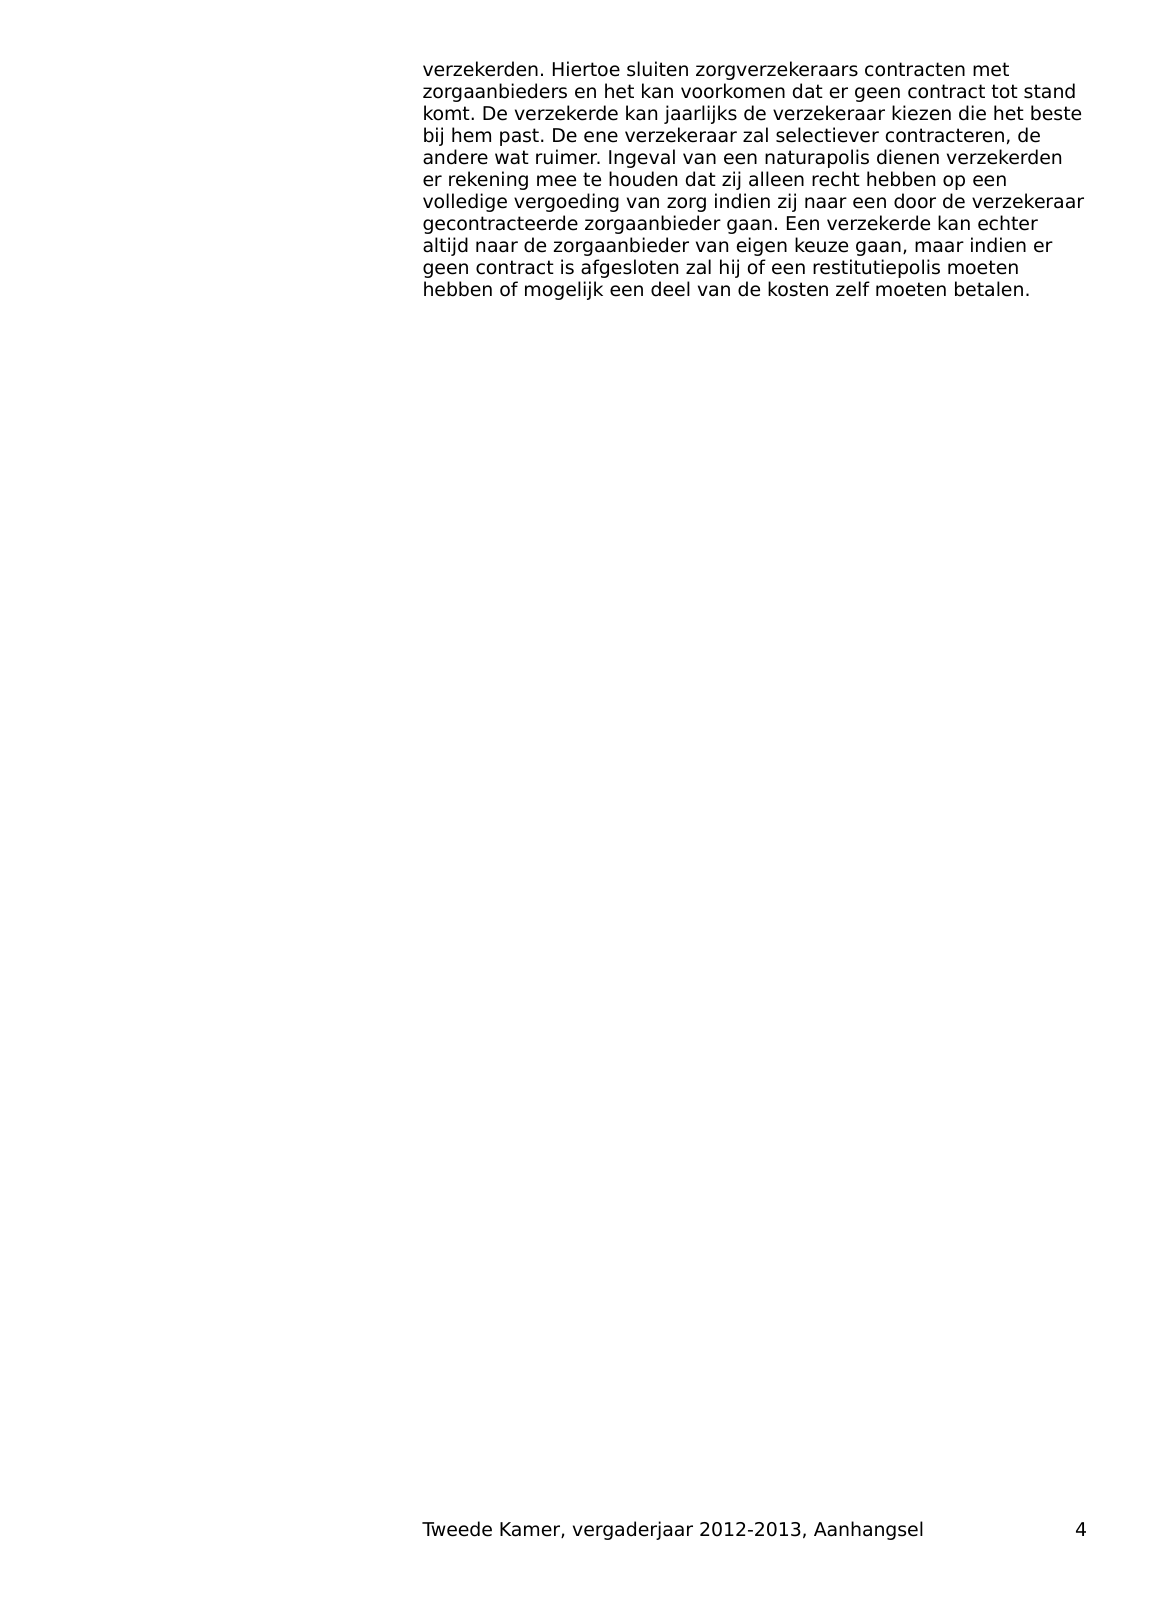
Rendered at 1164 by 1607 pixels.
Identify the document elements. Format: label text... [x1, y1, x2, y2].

text verzekerden. Hiertoe sluiten zorgverzekeraars contracten met zorgaanbieders en het kan voorkomen dat er geen contract tot stand komt. De verzekerde kan jaarlijks de verzekeraar kiezen die het beste bij hem past. De ene verzekeraar zal selectiever contracteren, de andere wat ruimer. Ingeval van een naturapolis dienen verzekerden er rekening mee te houden dat zij alleen recht hebben op een volledige vergoeding van zorg indien zij naar een door de verzekeraar gecontracteerde zorgaanbieder gaan. Een verzekerde kan echter altijd naar de zorgaanbieder van eigen keuze gaan, maar indien er geen contract is afgesloten zal hij of een restitutiepolis moeten hebben of mogelijk een deel van de kosten zelf moeten betalen. [422, 59, 1087, 301]
